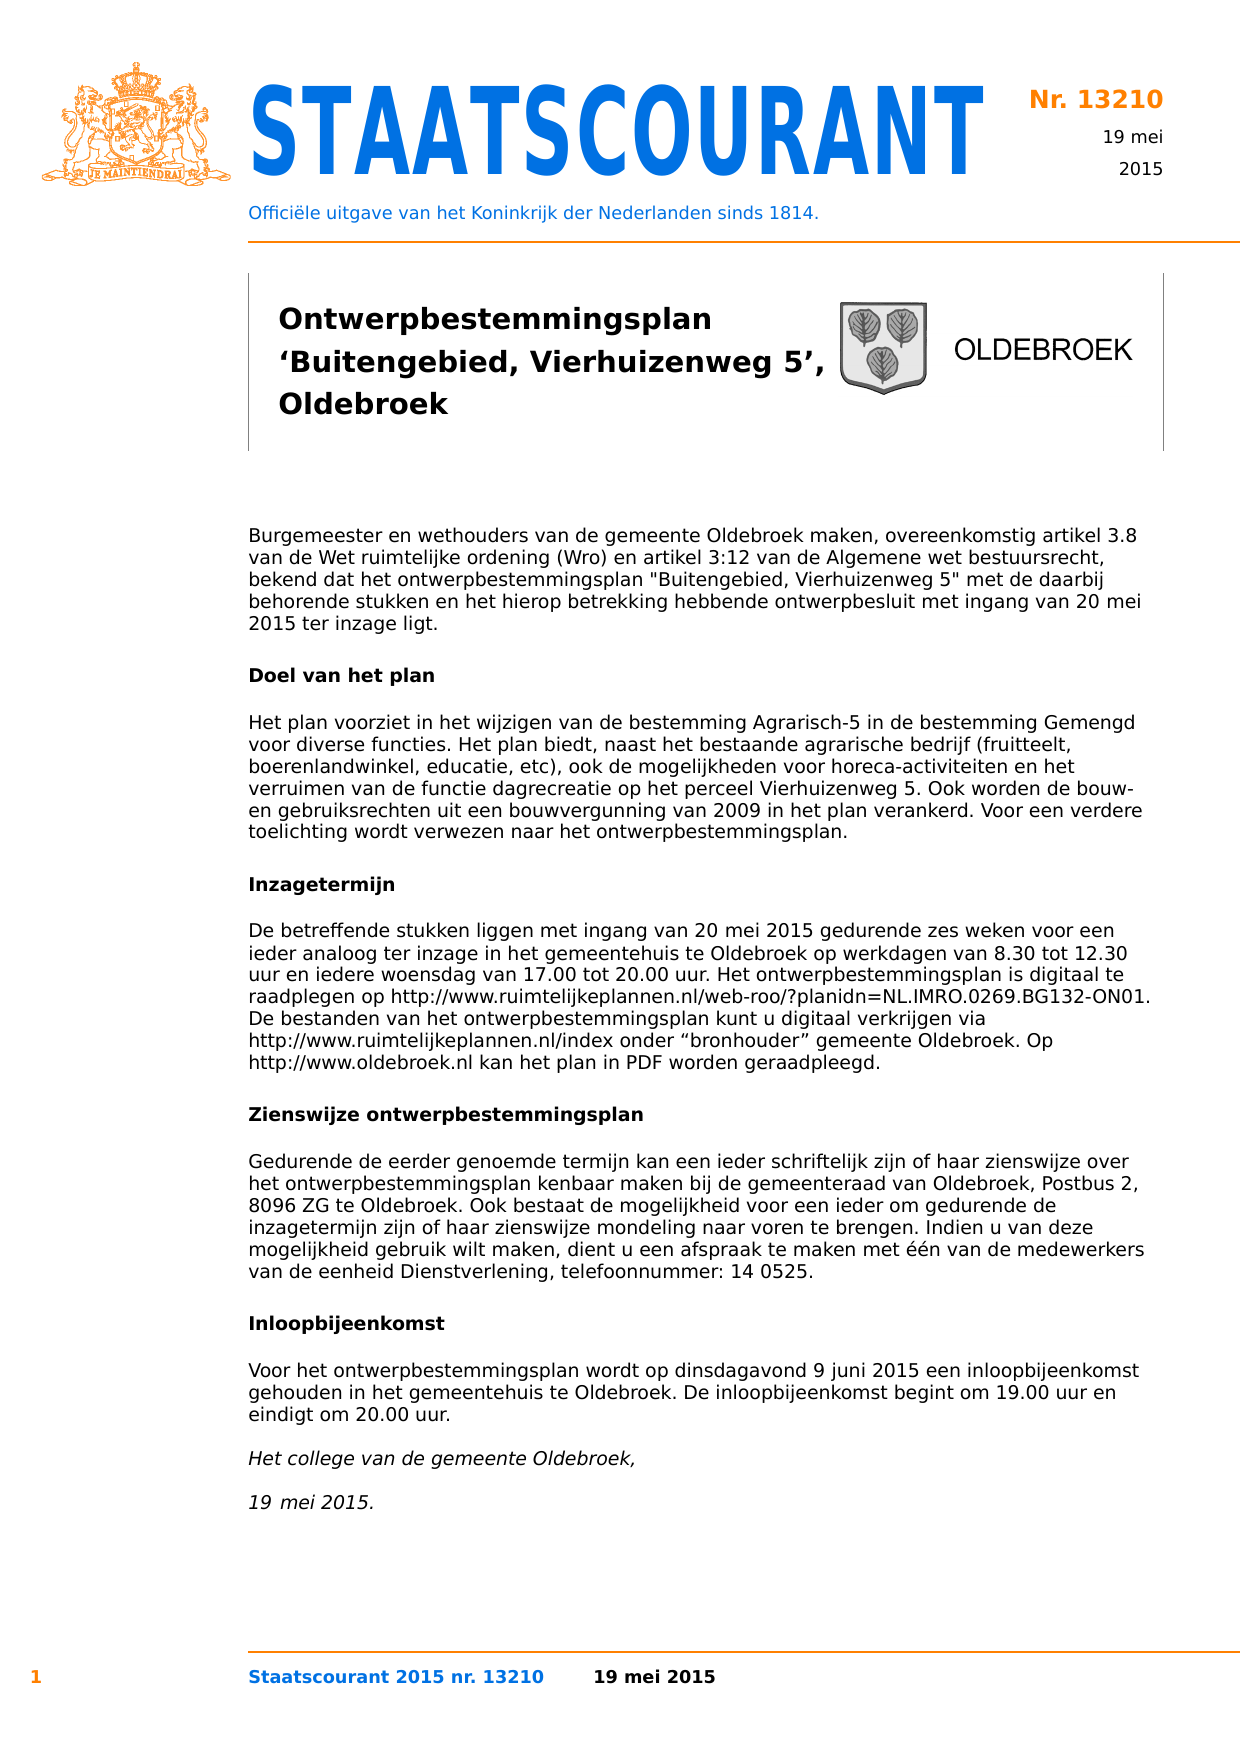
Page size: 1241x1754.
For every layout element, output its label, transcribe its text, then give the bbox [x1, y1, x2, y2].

text 19 mei 2015. [248, 1492, 1163, 1514]
text Gedurende de eerder genoemde termijn kan een ieder schriftelijk zijn of haar zienswijze over het ontwerpbestemmingsplan kenbaar maken bij de gemeenteraad van Oldebroek, Postbus 2, 8096 ZG te Oldebroek. Ook bestaat de mogelijkheid voor een ieder om gedurende de inzagetermijn zijn of haar zienswijze mondeling naar voren te brengen. Indien u van deze mogelijkheid gebruik wilt maken, dient u een afspraak te maken met één van de medewerkers van de eenheid Dienstverlening, telefoonnummer: 14 0525. [248, 1151, 1163, 1283]
table_header STAATSCOURANT [248, 62, 998, 203]
table_header Nr. 13210 [998, 62, 1240, 121]
text De betreffende stukken liggen met ingang van 20 mei 2015 gedurende zes weken voor een ieder analoog ter inzage in het gemeentehuis te Oldebroek op werkdagen van 8.30 tot 12.30 uur en iedere woensdag van 17.00 tot 20.00 uur. Het ontwerpbestemmingsplan is digitaal te raadplegen op http://www.ruimtelijkeplannen.nl/web-roo/?planidn=NL.IMRO.0269.BG132-ON01. De bestanden van het ontwerpbestemmingsplan kunt u digitaal verkrijgen via http://www.ruimtelijkeplannen.nl/index onder “bronhouder” gemeente Oldebroek. Op http://www.oldebroek.nl kan het plan in PDF worden geraadpleegd. [248, 920, 1163, 1074]
subtitle Zienswijze ontwerpbestemmingsplan [248, 1104, 1163, 1126]
subtitle Doel van het plan [248, 664, 1163, 687]
table_cell 2015 [998, 153, 1240, 203]
picture [41, 62, 231, 186]
picture [838, 302, 1134, 397]
table_cell Officiële uitgave van het Koninkrijk der Nederlanden sinds 1814. [248, 203, 1240, 241]
subtitle Inzagetermijn [248, 873, 1163, 895]
table_header [25, 62, 248, 241]
table_cell 19 mei [998, 121, 1240, 153]
text Het plan voorziet in het wijzigen van de bestemming Agrarisch-5 in de bestemming Gemengd voor diverse functies. Het plan biedt, naast het bestaande agrarische bedrijf (fruitteelt, boerenlandwinkel, educatie, etc), ook de mogelijkheden voor horeca-activiteiten en het verruimen van de functie dagrecreatie op het perceel Vierhuizenweg 5. Ook worden de bouw- en gebruiksrechten uit een bouwvergunning van 2009 in het plan verankerd. Voor een verdere toelichting wordt verwezen naar het ontwerpbestemmingsplan. [248, 712, 1163, 843]
text Het college van de gemeente Oldebroek, [248, 1448, 1163, 1470]
text Burgemeester en wethouders van de gemeente Oldebroek maken, overeenkomstig artikel 3.8 van de Wet ruimtelijke ordening (Wro) en artikel 3:12 van de Algemene wet bestuursrecht, bekend dat het ontwerpbestemmingsplan "Buitengebied, Vierhuizenweg 5" met de daarbij behorende stukken en het hierop betrekking hebbende ontwerpbesluit met ingang van 20 mei 2015 ter inzage ligt. [248, 525, 1163, 634]
subtitle Ontwerpbestemmingsplan ‘Buitengebied, Vierhuizenweg 5’, Oldebroek [249, 273, 1163, 451]
text Voor het ontwerpbestemmingsplan wordt op dinsdagavond 9 juni 2015 een inloopbijeenkomst gehouden in het gemeentehuis te Oldebroek. De inloopbijeenkomst begint om 19.00 uur en eindigt om 20.00 uur. [248, 1360, 1163, 1426]
subtitle Inloopbijeenkomst [248, 1313, 1163, 1335]
